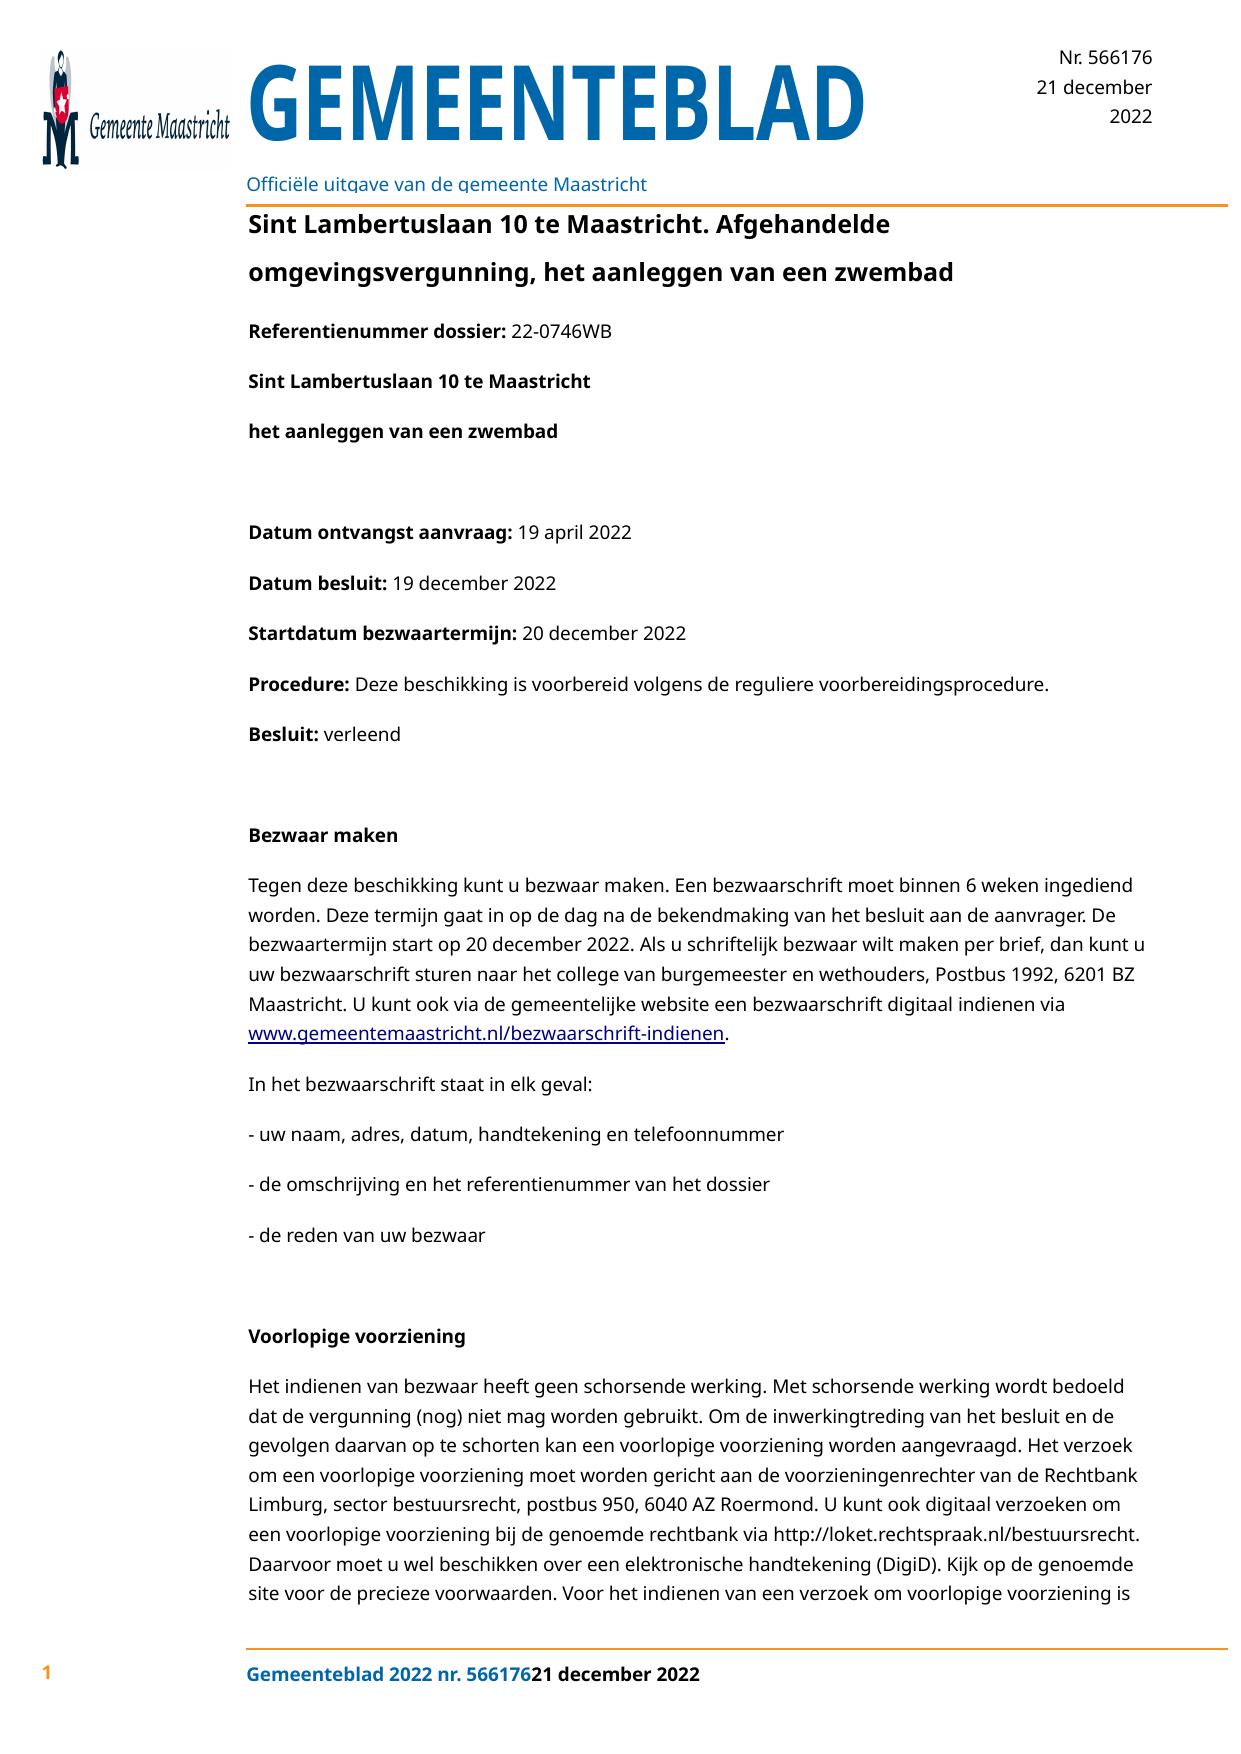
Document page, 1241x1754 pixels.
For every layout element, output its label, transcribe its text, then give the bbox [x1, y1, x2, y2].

text - de omschrijving en het referentienummer van het dossier [248, 1172, 1152, 1197]
text Tegen deze beschikking kunt u bezwaar maken. Een bezwaarschrift moet binnen 6 weken ingediend worden. Deze termijn gaat in op de dag na de bekendmaking van het besluit aan de aanvrager. De bezwaartermijn start op 20 december 2022. Als u schriftelijk bezwaar wilt maken per brief, dan kunt u uw bezwaarschrift sturen naar het college van burgemeester en wethouders, Postbus 1992, 6201 BZ Maastricht. U kunt ook via de gemeentelijke website een bezwaarschrift digitaal indienen via www.gemeentemaastricht.nl/bezwaarschrift-indienen. [248, 872, 1152, 1046]
text Besluit: verleend [248, 721, 1152, 747]
text Bezwaar maken [248, 822, 1152, 848]
text - uw naam, adres, datum, handtekening en telefoonnummer [248, 1121, 1152, 1147]
text In het bezwaarschrift staat in elk geval: [248, 1071, 1152, 1097]
picture [41, 47, 231, 172]
text - de reden van uw bezwaar [248, 1222, 1152, 1248]
text Voorlopige voorziening [248, 1323, 1152, 1349]
text Het indienen van bezwaar heeft geen schorsende werking. Met schorsende werking wordt bedoeld dat de vergunning (nog) niet mag worden gebruikt. Om de inwerkingtreding van het besluit en de gevolgen daarvan op te schorten kan een voorlopige voorziening worden aangevraagd. Het verzoek om een voorlopige voorziening moet worden gericht aan de voorzieningenrechter van de Rechtbank Limburg, sector bestuursrecht, postbus 950, 6040 AZ Roermond. U kunt ook digitaal verzoeken om een voorlopige voorziening bij de genoemde rechtbank via http://loket.rechtspraak.nl/bestuursrecht. Daarvoor moet u wel beschikken over een elektronische handtekening (DigiD). Kijk op de genoemde site voor de precieze voorwaarden. Voor het indienen van een verzoek om voorlopige voorziening is [248, 1373, 1152, 1606]
text Datum ontvangst aanvraag: 19 april 2022 [248, 519, 1152, 545]
text Sint Lambertuslaan 10 te Maastricht [248, 368, 1152, 394]
text Procedure: Deze beschikking is voorbereid volgens de reguliere voorbereidingsprocedure. [248, 671, 1152, 697]
text Sint Lambertuslaan 10 te Maastricht. Afgehandelde omgevingsvergunning, het aanleggen van een zwembad [248, 207, 1152, 288]
text Startdatum bezwaartermijn: 20 december 2022 [248, 620, 1152, 646]
text het aanleggen van een zwembad [248, 419, 1152, 444]
text Referentienummer dossier: 22-0746WB [248, 318, 1152, 344]
text Datum besluit: 19 december 2022 [248, 570, 1152, 596]
